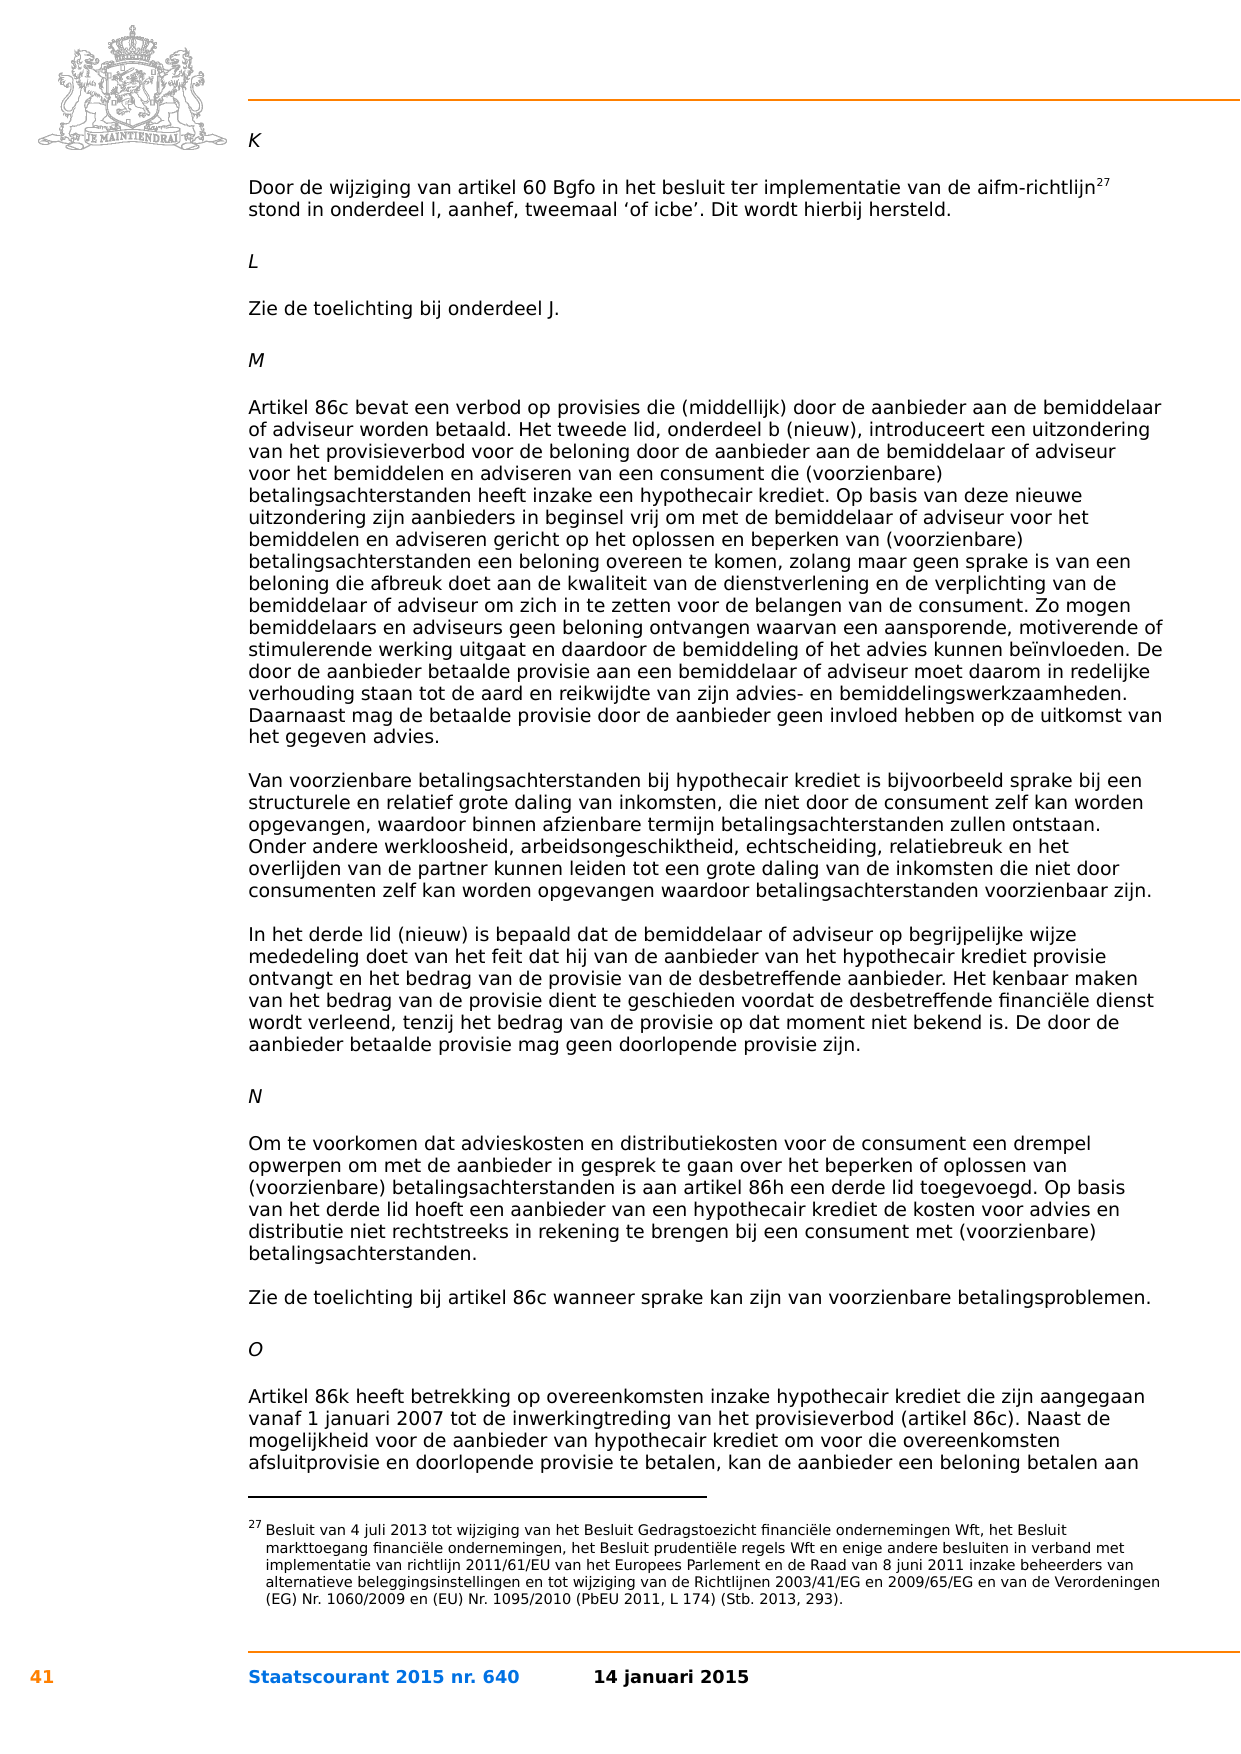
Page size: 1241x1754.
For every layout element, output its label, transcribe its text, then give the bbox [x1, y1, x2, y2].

subtitle L [248, 251, 1163, 273]
text Zie de toelichting bij artikel 86c wanneer sprake kan zijn van voorzienbare betalingsproblemen. [248, 1287, 1163, 1309]
text Artikel 86c bevat een verbod op provisies die (middellijk) door de aanbieder aan de bemiddelaar of adviseur worden betaald. Het tweede lid, onderdeel b (nieuw), introduceert een uitzondering van het provisieverbod voor de beloning door de aanbieder aan de bemiddelaar of adviseur voor het bemiddelen en adviseren van een consument die (voorzienbare) betalingsachterstanden heeft inzake een hypothecair krediet. Op basis van deze nieuwe uitzondering zijn aanbieders in beginsel vrij om met de bemiddelaar of adviseur voor het bemiddelen en adviseren gericht op het oplossen en beperken van (voorzienbare) betalingsachterstanden een beloning overeen te komen, zolang maar geen sprake is van een beloning die afbreuk doet aan de kwaliteit van de dienstverlening en de verplichting van de bemiddelaar of adviseur om zich in te zetten voor de belangen van de consument. Zo mogen bemiddelaars en adviseurs geen beloning ontvangen waarvan een aansporende, motiverende of stimulerende werking uitgaat en daardoor de bemiddeling of het advies kunnen beïnvloeden. De door de aanbieder betaalde provisie aan een bemiddelaar of adviseur moet daarom in redelijke verhouding staan tot de aard en reikwijdte van zijn advies- en bemiddelingswerkzaamheden. Daarnaast mag de betaalde provisie door de aanbieder geen invloed hebben op de uitkomst van het gegeven advies. [248, 397, 1163, 748]
subtitle K [248, 130, 1163, 152]
text Besluit van 4 juli 2013 tot wijziging van het Besluit Gedragstoezicht financiële ondernemingen Wft, het Besluit markttoegang financiële ondernemingen, het Besluit prudentiële regels Wft en enige andere besluiten in verband met implementatie van richtlijn 2011/61/EU van het Europees Parlement en de Raad van 8 juni 2011 inzake beheerders van alternatieve beleggingsinstellingen en tot wijziging van de Richtlijnen 2003/41/EG en 2009/65/EG en van de Verordeningen (EG) Nr. 1060/2009 en (EU) Nr. 1095/2010 (PbEU 2011, L 174) (Stb. 2013, 293). [248, 1518, 1163, 1608]
text In het derde lid (nieuw) is bepaald dat de bemiddelaar of adviseur op begrijpelijke wijze mededeling doet van het feit dat hij van de aanbieder van het hypothecair krediet provisie ontvangt en het bedrag van de provisie van de desbetreffende aanbieder. Het kenbaar maken van het bedrag van de provisie dient te geschieden voordat de desbetreffende financiële dienst wordt verleend, tenzij het bedrag van de provisie op dat moment niet bekend is. De door de aanbieder betaalde provisie mag geen doorlopende provisie zijn. [248, 924, 1163, 1056]
text Om te voorkomen dat advieskosten en distributiekosten voor de consument een drempel opwerpen om met de aanbieder in gesprek te gaan over het beperken of oplossen van (voorzienbare) betalingsachterstanden is aan artikel 86h een derde lid toegevoegd. Op basis van het derde lid hoeft een aanbieder van een hypothecair krediet de kosten voor advies en distributie niet rechtstreeks in rekening te brengen bij een consument met (voorzienbare) betalingsachterstanden. [248, 1133, 1163, 1265]
text Zie de toelichting bij onderdeel J. [248, 298, 1163, 320]
text Door de wijziging van artikel 60 Bgfo in het besluit ter implementatie van de aifm-richtlijn stond in onderdeel l, aanhef, tweemaal ‘of icbe’. Dit wordt hierbij hersteld. [248, 177, 1163, 221]
subtitle M [248, 350, 1163, 372]
text Artikel 86k heeft betrekking op overeenkomsten inzake hypothecair krediet die zijn aangegaan vanaf 1 januari 2007 tot de inwerkingtreding van het provisieverbod (artikel 86c). Naast de mogelijkheid voor de aanbieder van hypothecair krediet om voor die overeenkomsten afsluitprovisie en doorlopende provisie te betalen, kan de aanbieder een beloning betalen aan [248, 1386, 1163, 1473]
text Van voorzienbare betalingsachterstanden bij hypothecair krediet is bijvoorbeeld sprake bij een structurele en relatief grote daling van inkomsten, die niet door de consument zelf kan worden opgevangen, waardoor binnen afzienbare termijn betalingsachterstanden zullen ontstaan. Onder andere werkloosheid, arbeidsongeschiktheid, echtscheiding, relatiebreuk en het overlijden van de partner kunnen leiden tot een grote daling van de inkomsten die niet door consumenten zelf kan worden opgevangen waardoor betalingsachterstanden voorzienbaar zijn. [248, 770, 1163, 902]
picture [38, 25, 227, 150]
subtitle O [248, 1339, 1163, 1361]
subtitle N [248, 1086, 1163, 1108]
